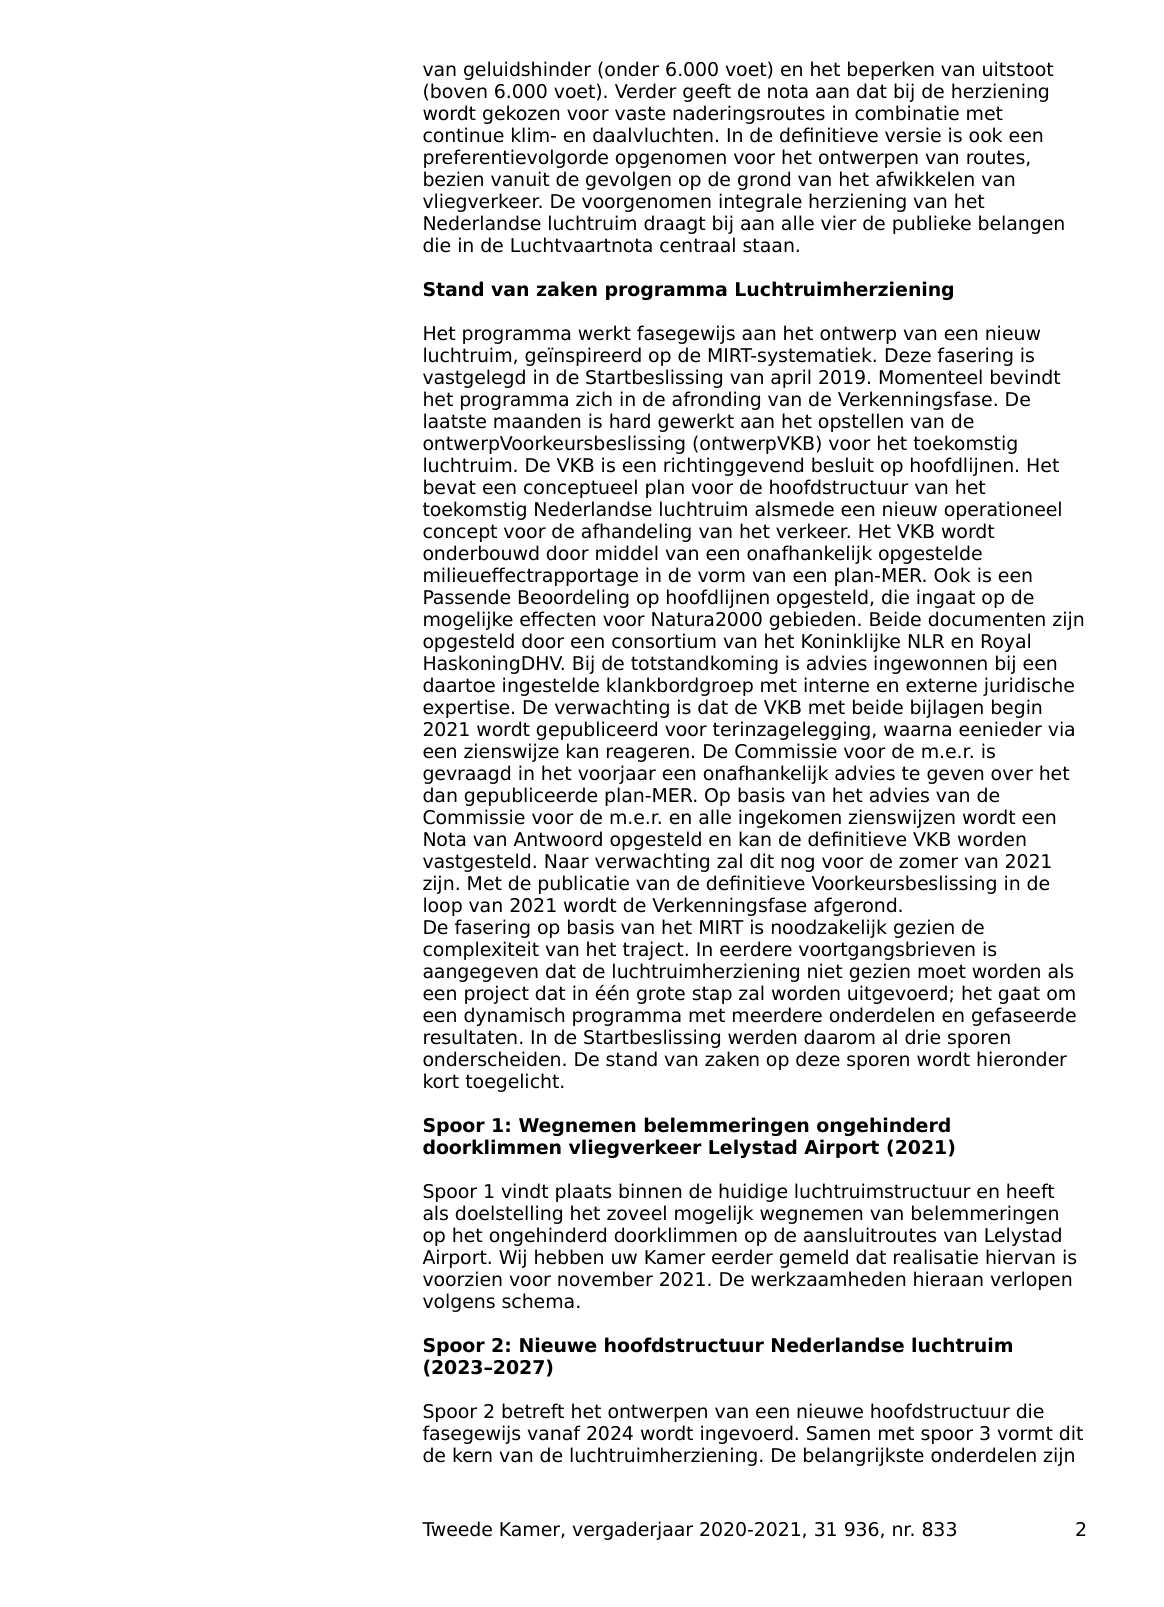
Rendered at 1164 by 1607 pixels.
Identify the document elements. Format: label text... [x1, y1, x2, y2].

subtitle Spoor 2: Nieuwe hoofdstructuur Nederlandse luchtruim (2023–2027) [422, 1335, 1087, 1379]
text De fasering op basis van het MIRT is noodzakelijk gezien de complexiteit van het traject. In eerdere voortgangsbrieven is aangegeven dat de luchtruimherziening niet gezien moet worden als een project dat in één grote stap zal worden uitgevoerd; het gaat om een dynamisch programma met meerdere onderdelen en gefaseerde resultaten. In de Startbeslissing werden daarom al drie sporen onderscheiden. De stand van zaken op deze sporen wordt hieronder kort toegelicht. [422, 917, 1087, 1092]
text Spoor 1 vindt plaats binnen de huidige luchtruimstructuur en heeft als doelstelling het zoveel mogelijk wegnemen van belemmeringen op het ongehinderd doorklimmen op de aansluitroutes van Lelystad Airport. Wij hebben uw Kamer eerder gemeld dat realisatie hiervan is voorzien voor november 2021. De werkzaamheden hieraan verlopen volgens schema. [422, 1181, 1087, 1313]
text van geluidshinder (onder 6.000 voet) en het beperken van uitstoot (boven 6.000 voet). Verder geeft de nota aan dat bij de herziening wordt gekozen voor vaste naderingsroutes in combinatie met continue klim- en daalvluchten. In de definitieve versie is ook een preferentievolgorde opgenomen voor het ontwerpen van routes, bezien vanuit de gevolgen op de grond van het afwikkelen van vliegverkeer. De voorgenomen integrale herziening van het Nederlandse luchtruim draagt bij aan alle vier de publieke belangen die in de Luchtvaartnota centraal staan. [422, 59, 1087, 257]
subtitle Spoor 1: Wegnemen belemmeringen ongehinderd doorklimmen vliegverkeer Lelystad Airport (2021) [422, 1115, 1087, 1159]
subtitle Stand van zaken programma Luchtruimherziening [422, 279, 1087, 301]
text Het programma werkt fasegewijs aan het ontwerp van een nieuw luchtruim, geïnspireerd op de MIRT-systematiek. Deze fasering is vastgelegd in de Startbeslissing van april 2019. Momenteel bevindt het programma zich in de afronding van de Verkenningsfase. De laatste maanden is hard gewerkt aan het opstellen van de ontwerpVoorkeursbeslissing (ontwerpVKB) voor het toekomstig luchtruim. De VKB is een richtinggevend besluit op hoofdlijnen. Het bevat een conceptueel plan voor de hoofdstructuur van het toekomstig Nederlandse luchtruim alsmede een nieuw operationeel concept voor de afhandeling van het verkeer. Het VKB wordt onderbouwd door middel van een onafhankelijk opgestelde milieueffectrapportage in de vorm van een plan-MER. Ook is een Passende Beoordeling op hoofdlijnen opgesteld, die ingaat op de mogelijke effecten voor Natura2000 gebieden. Beide documenten zijn opgesteld door een consortium van het Koninklijke NLR en Royal HaskoningDHV. Bij de totstandkoming is advies ingewonnen bij een daartoe ingestelde klankbordgroep met interne en externe juridische expertise. De verwachting is dat de VKB met beide bijlagen begin 2021 wordt gepubliceerd voor terinzagelegging, waarna eenieder via een zienswijze kan reageren. De Commissie voor de m.e.r. is gevraagd in het voorjaar een onafhankelijk advies te geven over het dan gepubliceerde plan-MER. Op basis van het advies van de Commissie voor de m.e.r. en alle ingekomen zienswijzen wordt een Nota van Antwoord opgesteld en kan de definitieve VKB worden vastgesteld. Naar verwachting zal dit nog voor de zomer van 2021 zijn. Met de publicatie van de definitieve Voorkeursbeslissing in de loop van 2021 wordt de Verkenningsfase afgerond. [422, 323, 1087, 917]
text Spoor 2 betreft het ontwerpen van een nieuwe hoofdstructuur die fasegewijs vanaf 2024 wordt ingevoerd. Samen met spoor 3 vormt dit de kern van de luchtruimherziening. De belangrijkste onderdelen zijn [422, 1401, 1087, 1467]
